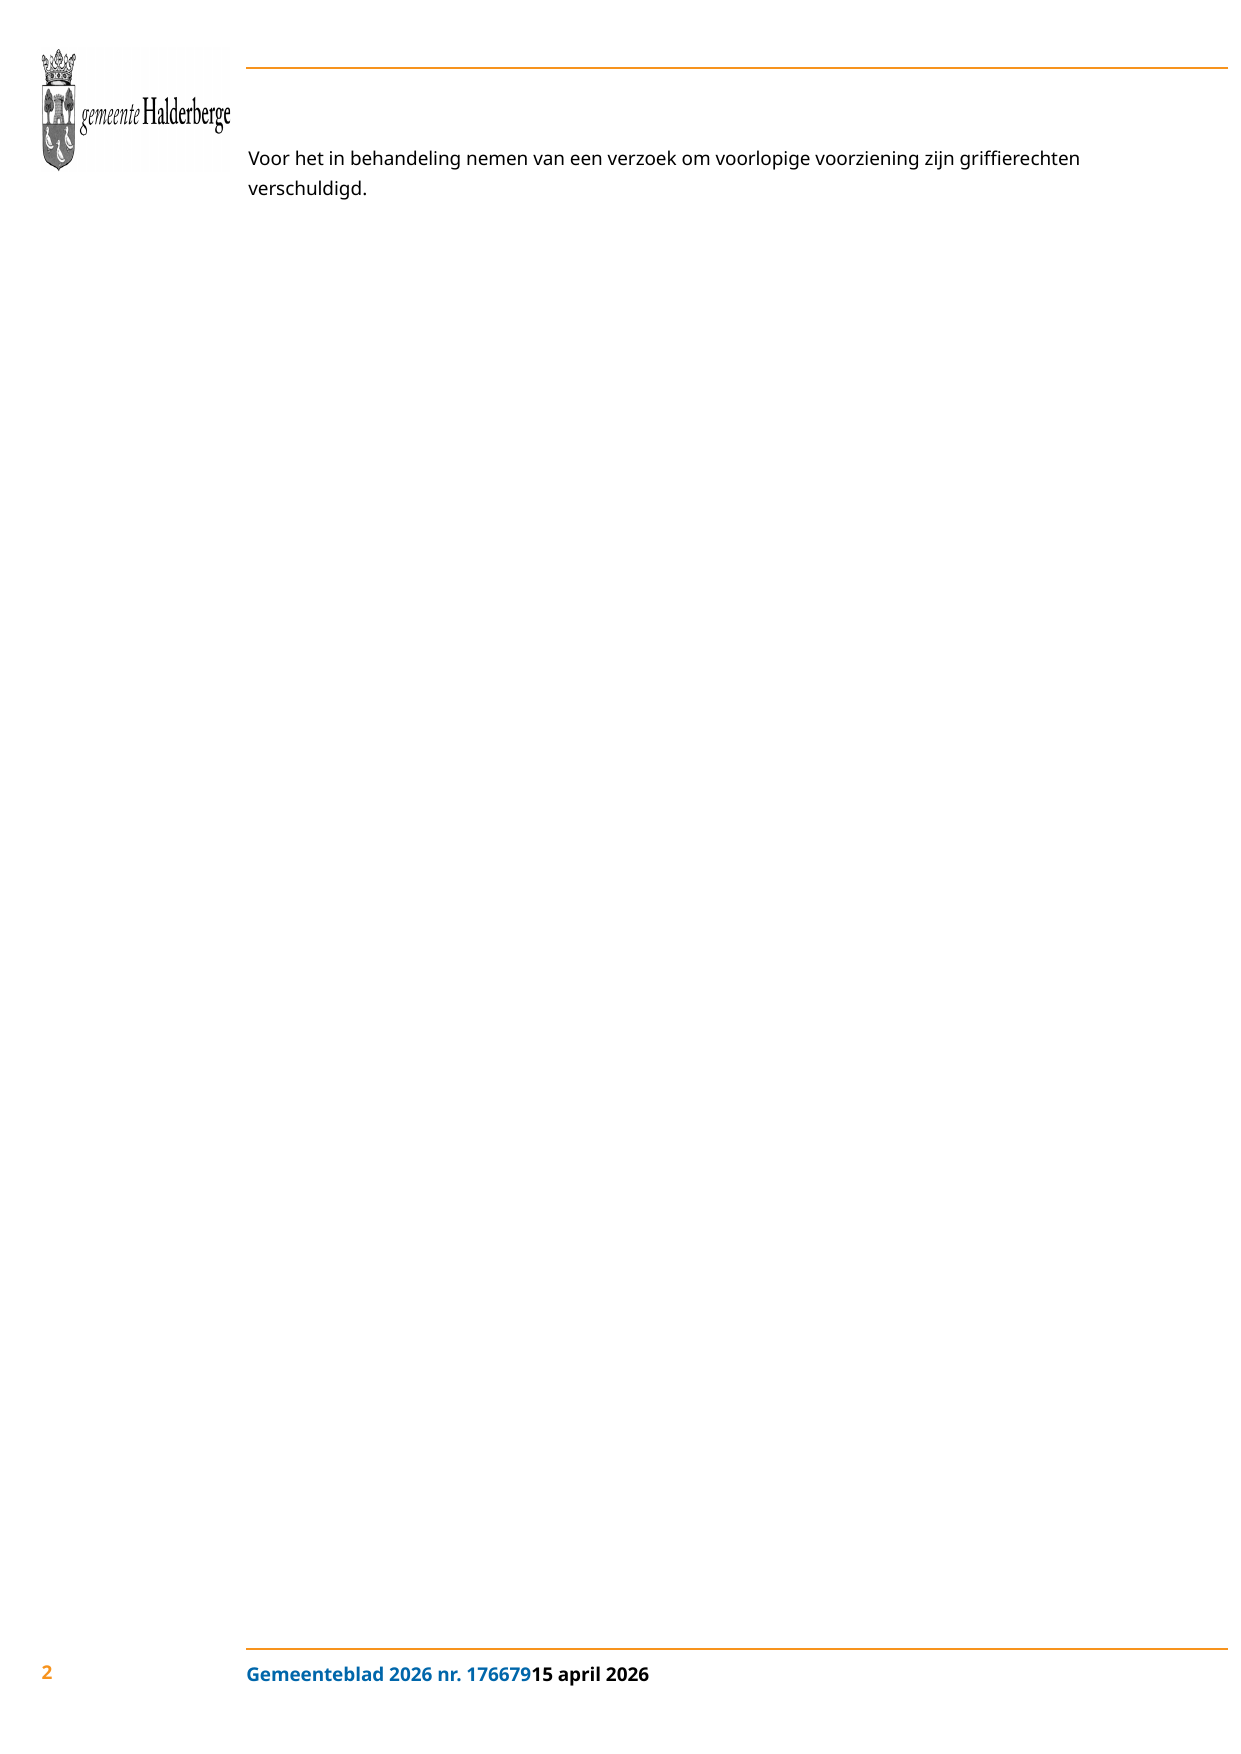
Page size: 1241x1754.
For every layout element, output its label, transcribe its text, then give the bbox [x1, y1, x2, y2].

picture [41, 47, 231, 172]
text Voor het in behandeling nemen van een verzoek om voorlopige voorziening zijn griffierechten verschuldigd. [248, 145, 1152, 201]
